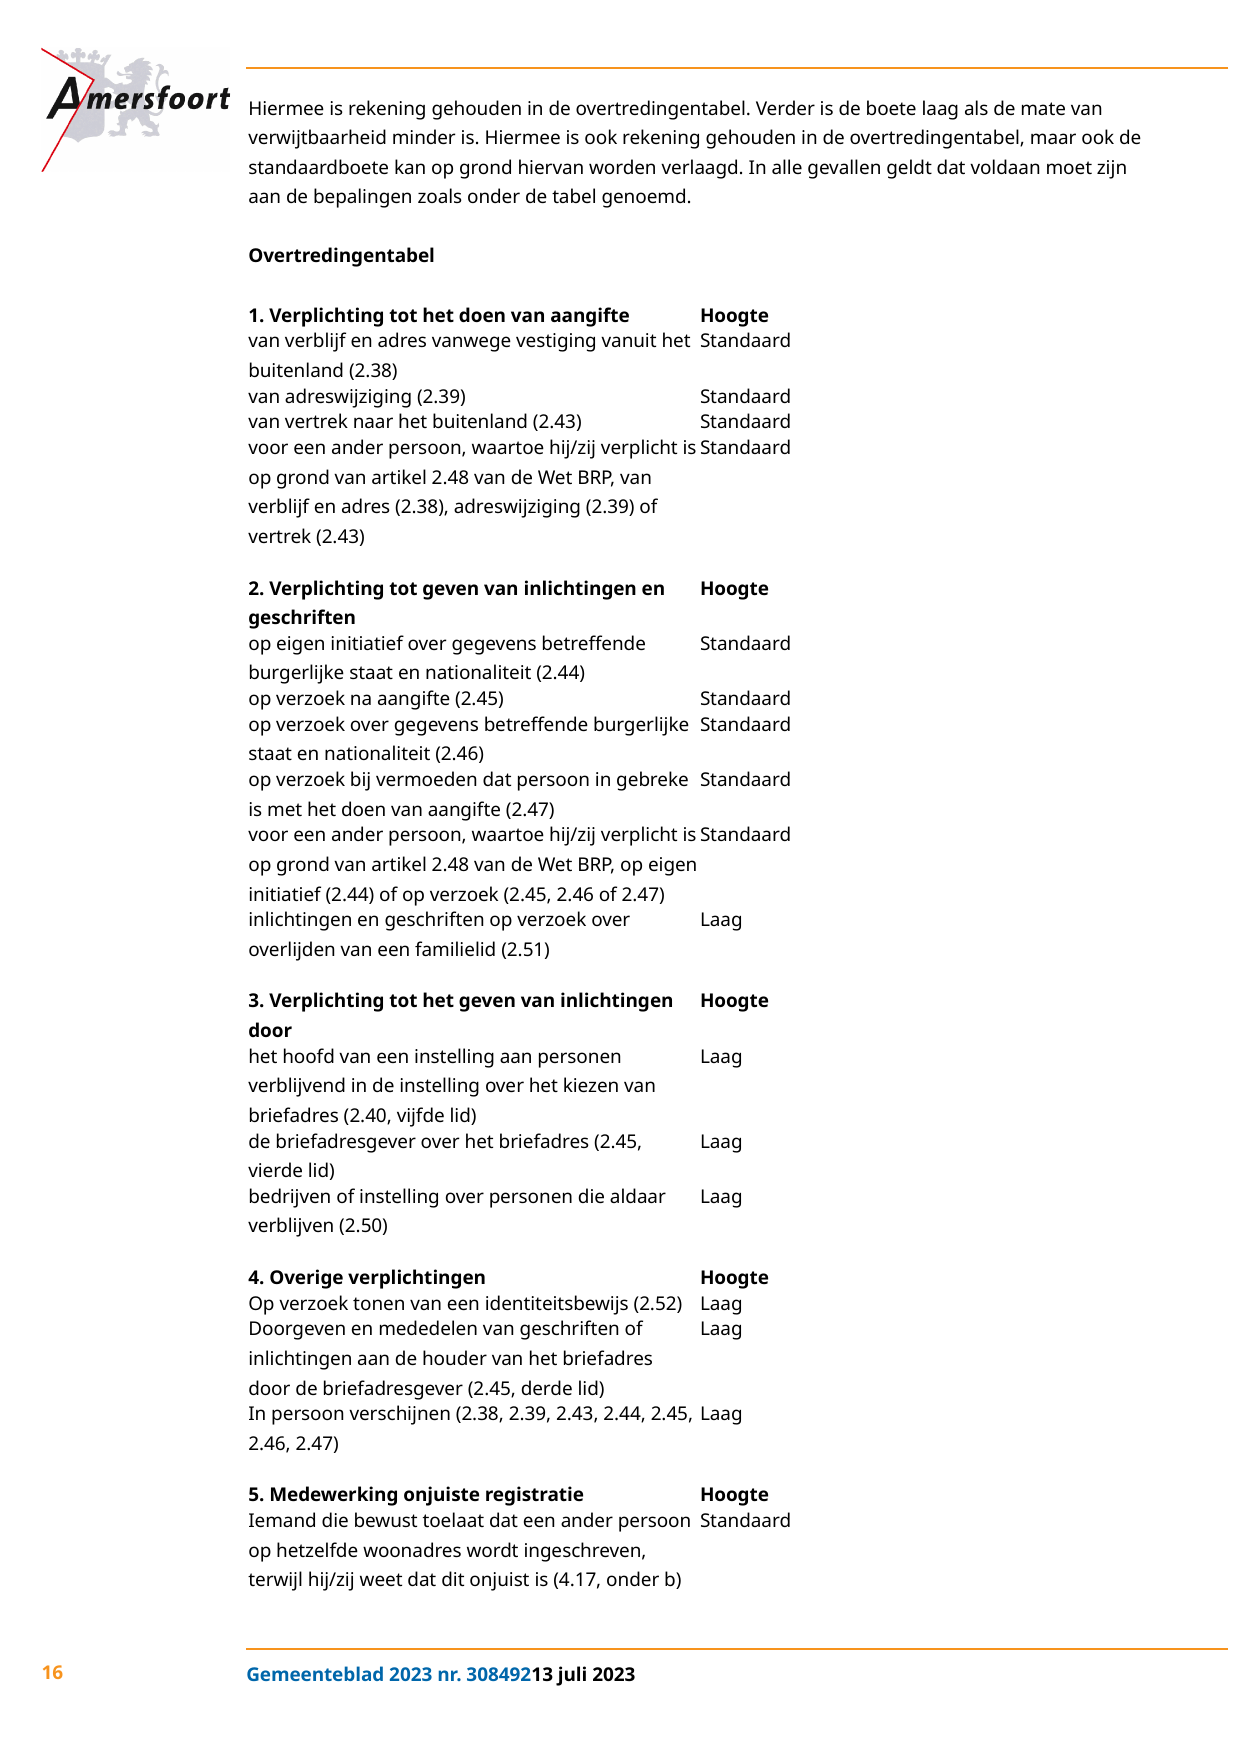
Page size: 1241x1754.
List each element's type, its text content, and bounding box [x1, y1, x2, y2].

table_cell [248, 962, 700, 988]
table_cell Op verzoek tonen van een identiteitsbewijs (2.52) [248, 1290, 700, 1316]
table_cell op verzoek bij vermoeden dat persoon in gebreke is met het doen van aangifte (2.47) [248, 766, 700, 822]
table_cell Laag [700, 1316, 1152, 1401]
table_cell [700, 549, 1152, 575]
table_cell 2. Verplichting tot geven van inlichtingen en geschriften [248, 575, 700, 630]
table_cell de briefadresgever over het briefadres (2.45, vierde lid) [248, 1128, 700, 1183]
table_cell Standaard [700, 328, 1152, 383]
table_cell [700, 962, 1152, 988]
table_cell van adreswijziging (2.39) [248, 383, 700, 409]
table_cell [248, 1456, 700, 1482]
table_cell op verzoek na aangifte (2.45) [248, 685, 700, 711]
text Overtredingentabel [248, 243, 1152, 268]
table_cell op eigen initiatief over gegevens betreffende burgerlijke staat en nationaliteit (2.44) [248, 630, 700, 685]
table_cell Standaard [700, 409, 1152, 434]
table_cell Standaard [700, 766, 1152, 822]
picture [41, 47, 231, 172]
table_cell Doorgeven en mededelen van geschriften of inlichtingen aan de houder van het briefadres door de briefadresgever (2.45, derde lid) [248, 1316, 700, 1401]
table_cell Standaard [700, 1507, 1152, 1592]
table_cell Standaard [700, 822, 1152, 907]
table_cell voor een ander persoon, waartoe hij/zij verplicht is op grond van artikel 2.48 van de Wet BRP, van verblijf en adres (2.38), adreswijziging (2.39) of vertrek (2.43) [248, 435, 700, 549]
table_cell Hoogte [700, 988, 1152, 1043]
table_cell Standaard [700, 685, 1152, 711]
table_cell [248, 1239, 700, 1264]
table_cell [248, 549, 700, 575]
table_header Hoogte [700, 302, 1152, 328]
table_cell Laag [700, 1290, 1152, 1316]
table_cell Hoogte [700, 575, 1152, 630]
table_cell voor een ander persoon, waartoe hij/zij verplicht is op grond van artikel 2.48 van de Wet BRP, op eigen initiatief (2.44) of op verzoek (2.45, 2.46 of 2.47) [248, 822, 700, 907]
table_cell Iemand die bewust toelaat dat een ander persoon op hetzelfde woonadres wordt ingeschreven, terwijl hij/zij weet dat dit onjuist is (4.17, onder b) [248, 1507, 700, 1592]
table_cell In persoon verschijnen (2.38, 2.39, 2.43, 2.44, 2.45, 2.46, 2.47) [248, 1401, 700, 1456]
table_cell Standaard [700, 435, 1152, 549]
table_header 1. Verplichting tot het doen van aangifte [248, 302, 700, 328]
table_cell Laag [700, 1128, 1152, 1183]
table_cell inlichtingen en geschriften op verzoek over overlijden van een familielid (2.51) [248, 907, 700, 962]
table_cell Laag [700, 1401, 1152, 1456]
table_cell Hoogte [700, 1264, 1152, 1290]
table_cell Standaard [700, 383, 1152, 409]
table_cell 5. Medewerking onjuiste registratie [248, 1482, 700, 1507]
text Hiermee is rekening gehouden in de overtredingentabel. Verder is de boete laag als de mate van verwijtbaarheid minder is. Hiermee is ook rekening gehouden in de overtredingentabel, maar ook de standaardboete kan op grond hiervan worden verlaagd. In alle gevallen geldt dat voldaan moet zijn aan de bepalingen zoals onder de tabel genoemd. [248, 95, 1152, 209]
table_cell Standaard [700, 711, 1152, 766]
table_cell van vertrek naar het buitenland (2.43) [248, 409, 700, 434]
table_cell 3. Verplichting tot het geven van inlichtingen door [248, 988, 700, 1043]
table_cell Laag [700, 1043, 1152, 1128]
table_cell van verblijf en adres vanwege vestiging vanuit het buitenland (2.38) [248, 328, 700, 383]
table_cell Laag [700, 907, 1152, 962]
table_cell bedrijven of instelling over personen die aldaar verblijven (2.50) [248, 1183, 700, 1238]
table_cell Hoogte [700, 1482, 1152, 1507]
table_cell [700, 1456, 1152, 1482]
table_cell 4. Overige verplichtingen [248, 1264, 700, 1290]
table_cell [700, 1239, 1152, 1264]
table_cell Standaard [700, 630, 1152, 685]
table_cell Laag [700, 1183, 1152, 1238]
table_cell op verzoek over gegevens betreffende burgerlijke staat en nationaliteit (2.46) [248, 711, 700, 766]
table_cell het hoofd van een instelling aan personen verblijvend in de instelling over het kiezen van briefadres (2.40, vijfde lid) [248, 1043, 700, 1128]
